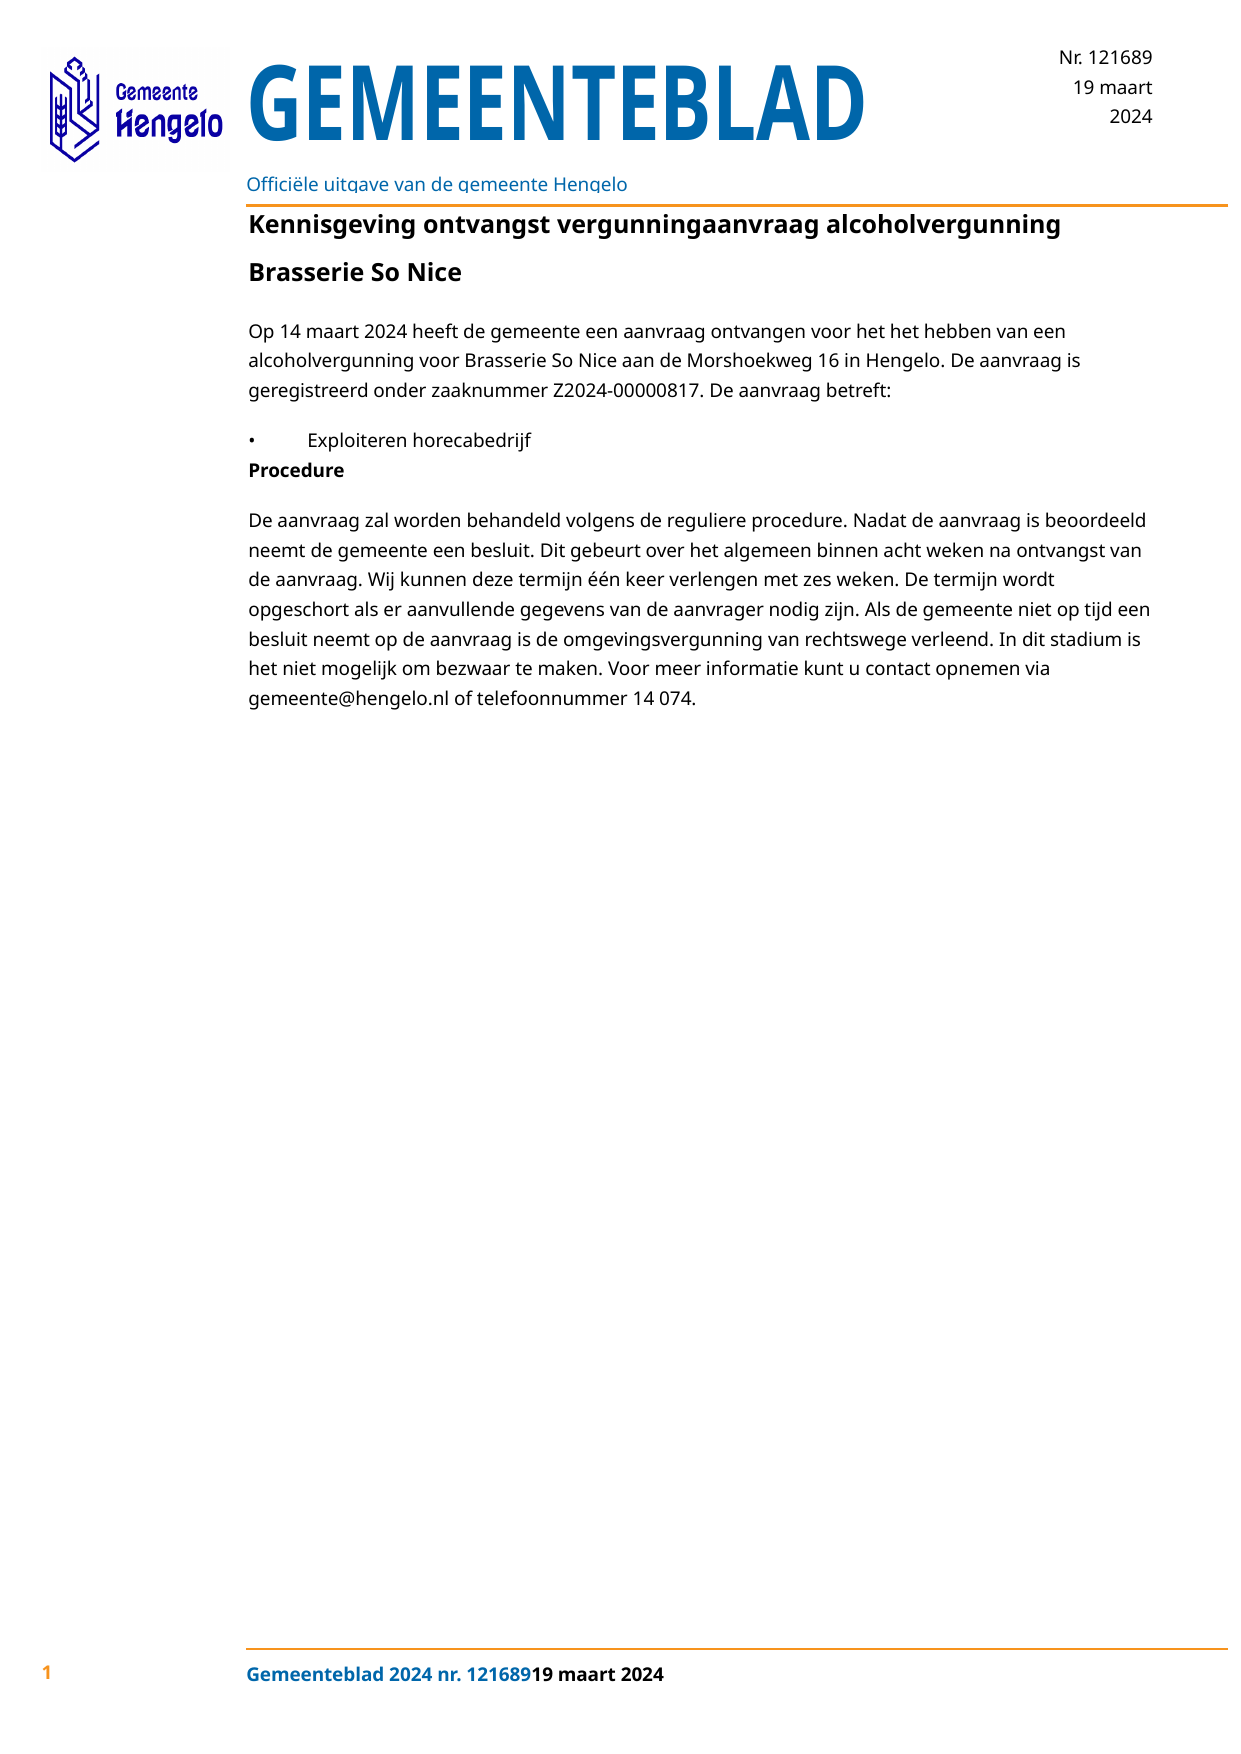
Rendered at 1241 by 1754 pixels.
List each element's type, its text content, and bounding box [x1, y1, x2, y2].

picture [41, 47, 231, 172]
list Exploiteren horecabedrijf [248, 427, 1152, 453]
text De aanvraag zal worden behandeld volgens de reguliere procedure. Nadat de aanvraag is beoordeeld neemt de gemeente een besluit. Dit gebeurt over het algemeen binnen acht weken na ontvangst van de aanvraag. Wij kunnen deze termijn één keer verlengen met zes weken. De termijn wordt opgeschort als er aanvullende gegevens van de aanvrager nodig zijn. Als de gemeente niet op tijd een besluit neemt op de aanvraag is de omgevingsvergunning van rechtswege verleend. In dit stadium is het niet mogelijk om bezwaar te maken. Voor meer informatie kunt u contact opnemen via gemeente@hengelo.nl of telefoonnummer 14 074. [248, 507, 1152, 711]
text Op 14 maart 2024 heeft de gemeente een aanvraag ontvangen voor het het hebben van een alcoholvergunning voor Brasserie So Nice aan de Morshoekweg 16 in Hengelo. De aanvraag is geregistreerd onder zaaknummer Z2024-00000817. De aanvraag betreft: [248, 318, 1152, 403]
text Procedure [248, 457, 1152, 483]
text Kennisgeving ontvangst vergunningaanvraag alcoholvergunning Brasserie So Nice [248, 207, 1152, 288]
